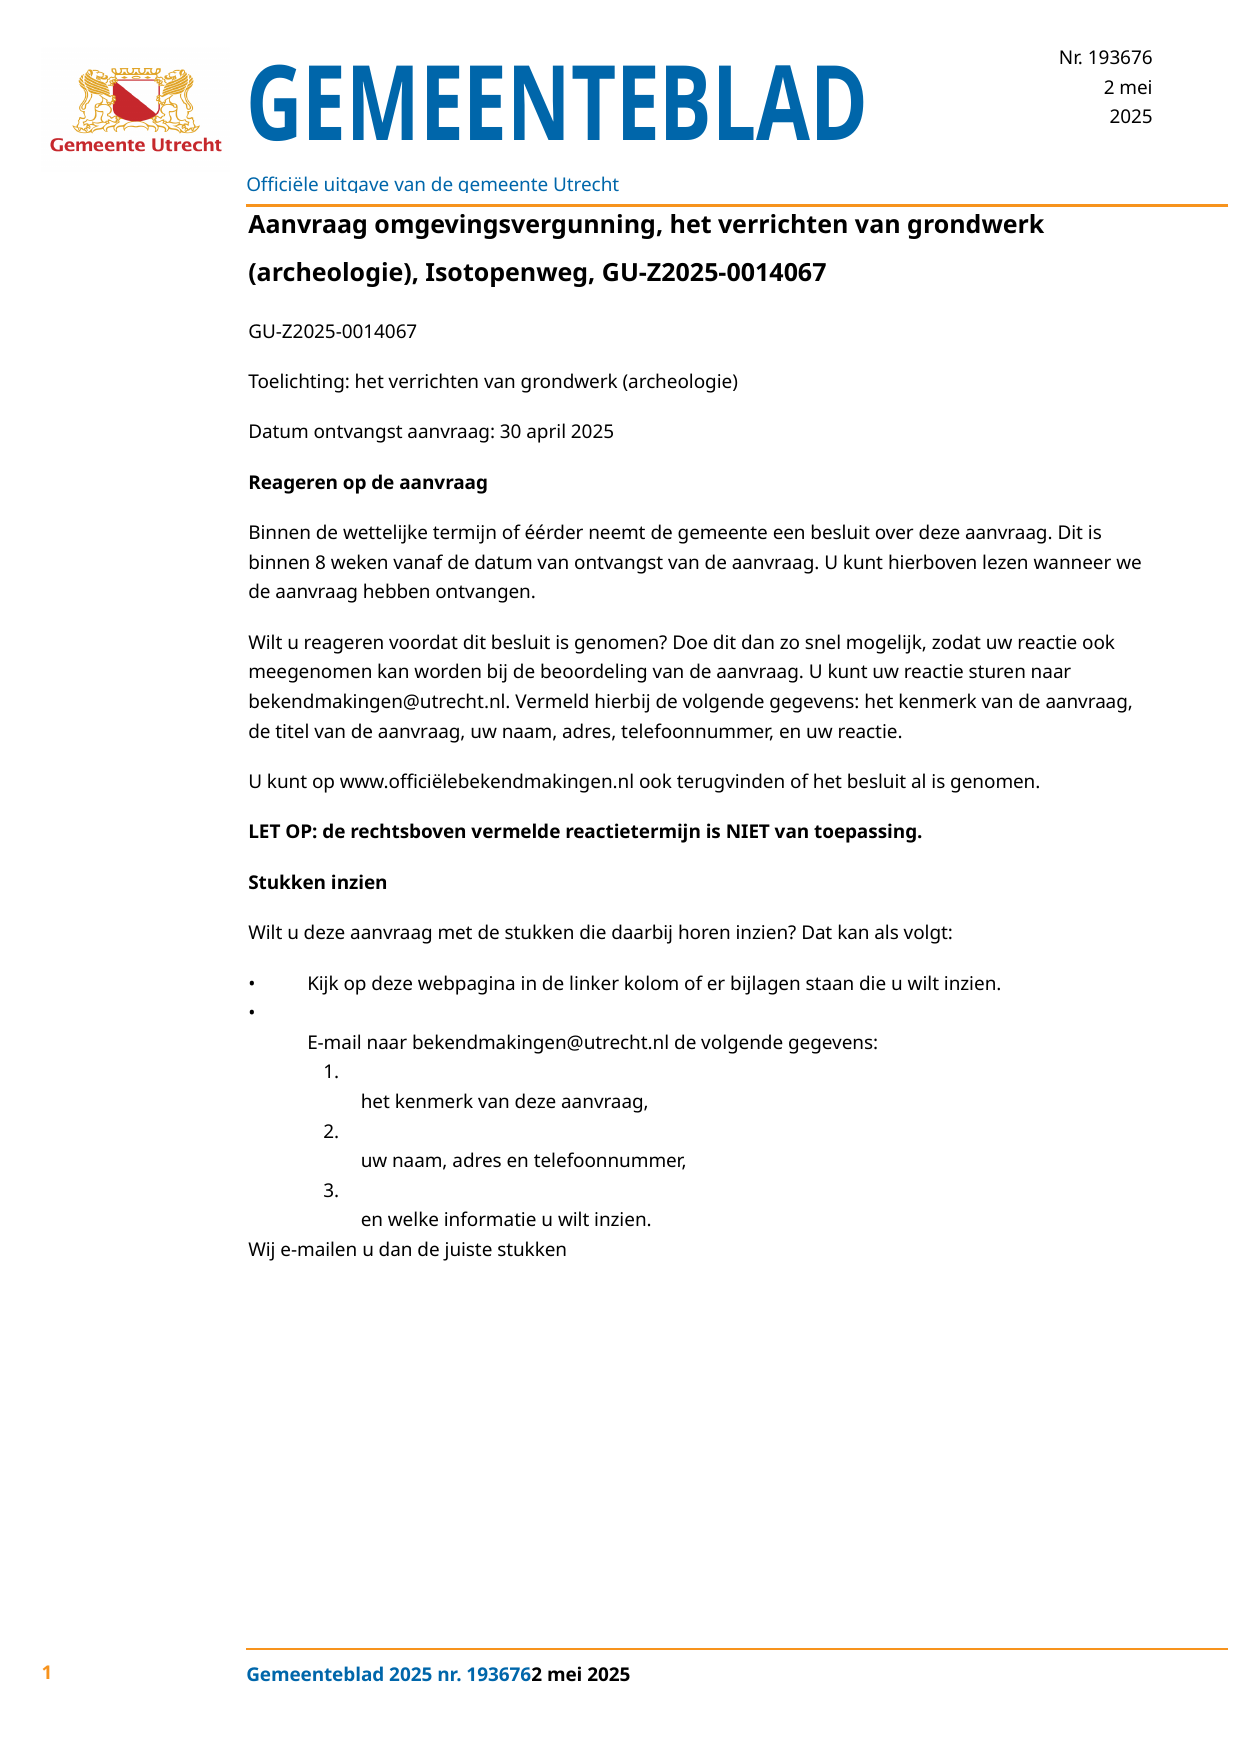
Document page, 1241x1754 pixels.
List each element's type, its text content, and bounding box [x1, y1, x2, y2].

list het kenmerk van deze aanvraag, [323, 1088, 1152, 1114]
text LET OP: de rechtsboven vermelde reactietermijn is NIET van toepassing. [248, 819, 1152, 844]
picture [41, 47, 231, 172]
text Binnen de wettelijke termijn of éérder neemt de gemeente een besluit over deze aanvraag. Dit is binnen 8 weken vanaf de datum van ontvangst van de aanvraag. U kunt hierboven lezen wanneer we de aanvraag hebben ontvangen. [248, 519, 1152, 604]
text Datum ontvangst aanvraag: 30 april 2025 [248, 419, 1152, 444]
list Kijk op deze webpagina in de linker kolom of er bijlagen staan die u wilt inzien. [248, 970, 1152, 996]
text Wilt u deze aanvraag met de stukken die daarbij horen inzien? Dat kan als volgt: [248, 919, 1152, 945]
list uw naam, adres en telefoonnummer, [323, 1147, 1152, 1173]
text Wilt u reageren voordat dit besluit is genomen? Doe dit dan zo snel mogelijk, zodat uw reactie ook meegenomen kan worden bij de beoordeling van de aanvraag. U kunt uw reactie sturen naar bekendmakingen@utrecht.nl. Vermeld hierbij de volgende gegevens: het kenmerk van de aanvraag, de titel van de aanvraag, uw naam, adres, telefoonnummer, en uw reactie. [248, 629, 1152, 744]
text Aanvraag omgevingsvergunning, het verrichten van grondwerk (archeologie), Isotopenweg, GU-Z2025-0014067 [248, 207, 1152, 288]
text Toelichting: het verrichten van grondwerk (archeologie) [248, 368, 1152, 394]
list en welke informatie u wilt inzien. [323, 1207, 1152, 1232]
text Stukken inzien [248, 869, 1152, 895]
text U kunt op www.officiëlebekendmakingen.nl ook terugvinden of het besluit al is genomen. [248, 768, 1152, 794]
text Reageren op de aanvraag [248, 469, 1152, 495]
text Wij e-mailen u dan de juiste stukken [248, 1236, 1152, 1262]
text GU-Z2025-0014067 [248, 318, 1152, 344]
list E-mail naar bekendmakingen@utrecht.nl de volgende gegevens: [248, 1029, 1152, 1055]
